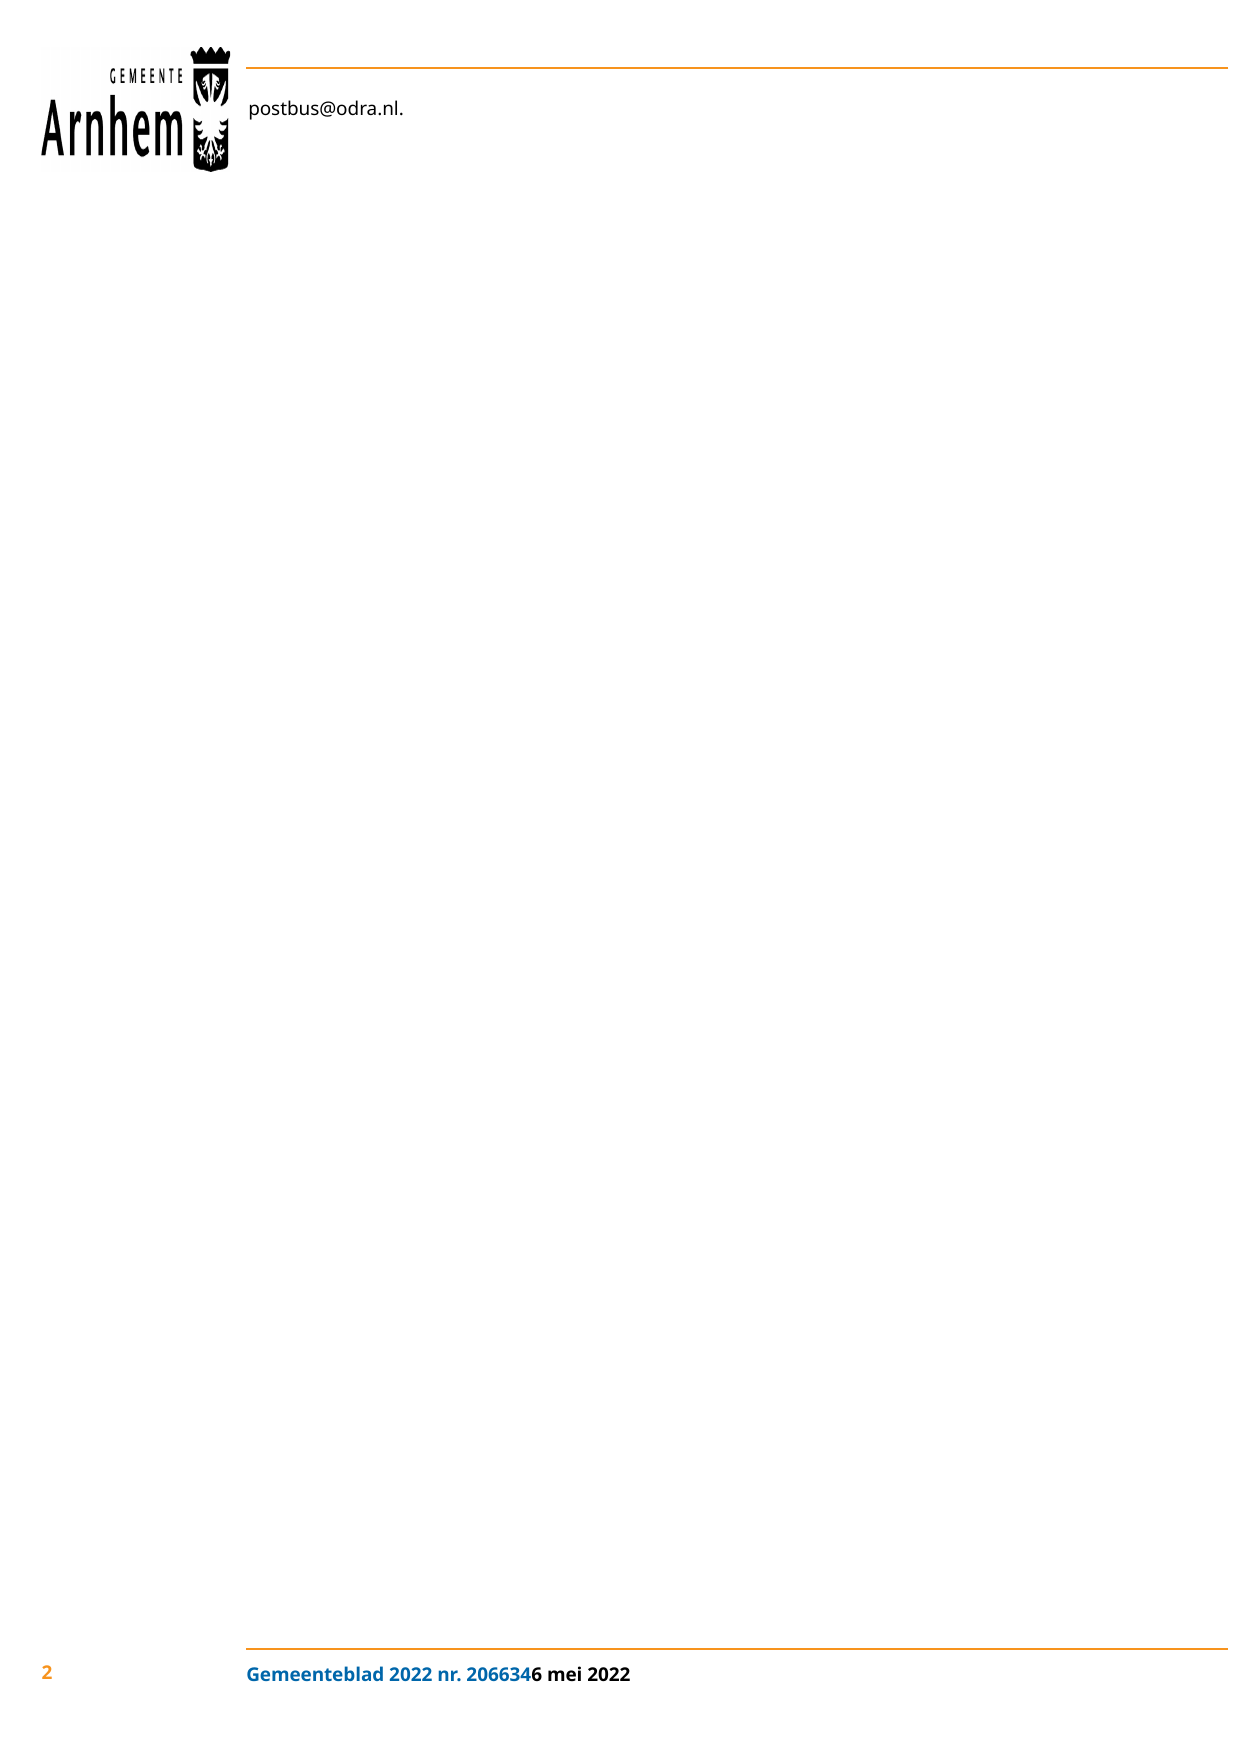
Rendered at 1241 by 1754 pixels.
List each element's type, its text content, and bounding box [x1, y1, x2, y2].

picture [41, 47, 231, 172]
text postbus@odra.nl. [248, 95, 1152, 121]
